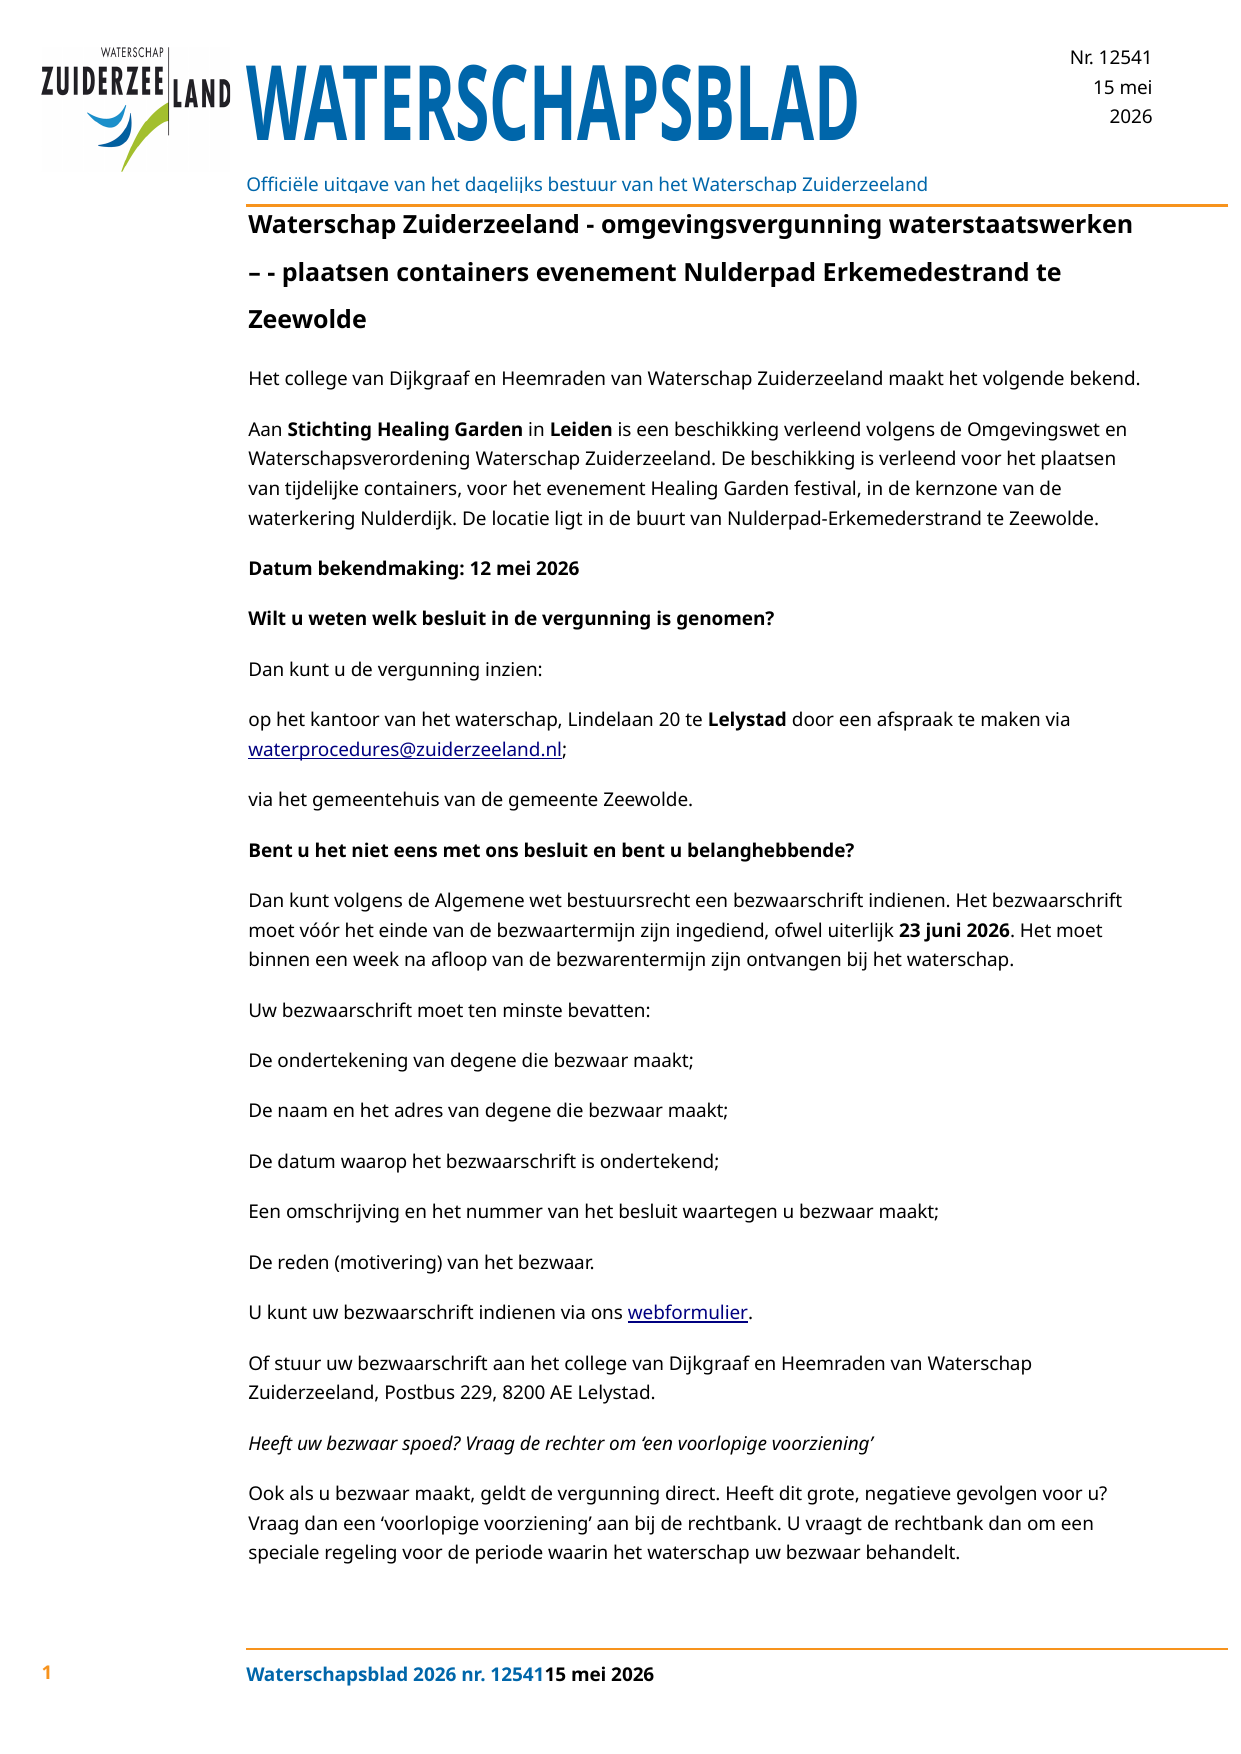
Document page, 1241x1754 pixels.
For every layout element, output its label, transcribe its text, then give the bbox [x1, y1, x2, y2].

text Of stuur uw bezwaarschrift aan het college van Dijkgraaf en Heemraden van Waterschap Zuiderzeeland, Postbus 229, 8200 AE Lelystad. [248, 1350, 1152, 1405]
text via het gemeentehuis van de gemeente Zeewolde. [248, 786, 1152, 812]
text Uw bezwaarschrift moet ten minste bevatten: [248, 997, 1152, 1022]
text Het college van Dijkgraaf en Heemraden van Waterschap Zuiderzeeland maakt het volgende bekend. [248, 366, 1152, 391]
text Ook als u bezwaar maakt, geldt de vergunning direct. Heeft dit grote, negatieve gevolgen voor u? Vraag dan een ‘voorlopige voorziening’ aan bij de rechtbank. U vraagt de rechtbank dan om een speciale regeling voor de periode waarin het waterschap uw bezwaar behandelt. [248, 1480, 1152, 1565]
text Dan kunt u de vergunning inzien: [248, 656, 1152, 682]
text Dan kunt volgens de Algemene wet bestuursrecht een bezwaarschrift indienen. Het bezwaarschrift moet vóór het einde van de bezwaartermijn zijn ingediend, ofwel uiterlijk 23 juni 2026. Het moet binnen een week na afloop van de bezwarentermijn zijn ontvangen bij het waterschap. [248, 887, 1152, 972]
text Aan Stichting Healing Garden in Leiden is een beschikking verleend volgens de Omgevingswet en Waterschapsverordening Waterschap Zuiderzeeland. De beschikking is verleend voor het plaatsen van tijdelijke containers, voor het evenement Healing Garden festival, in de kernzone van de waterkering Nulderdijk. De locatie ligt in de buurt van Nulderpad-Erkemederstrand te Zeewolde. [248, 416, 1152, 530]
text op het kantoor van het waterschap, Lindelaan 20 te Lelystad door een afspraak te maken via waterprocedures@zuiderzeeland.nl; [248, 706, 1152, 762]
text Waterschap Zuiderzeeland - omgevingsvergunning waterstaatswerken – - plaatsen containers evenement Nulderpad Erkemedestrand te Zeewolde [248, 207, 1152, 336]
text De ondertekening van degene die bezwaar maakt; [248, 1047, 1152, 1073]
text De reden (motivering) van het bezwaar. [248, 1249, 1152, 1274]
picture [41, 47, 231, 172]
text De datum waarop het bezwaarschrift is ondertekend; [248, 1148, 1152, 1174]
text Een omschrijving en het nummer van het besluit waartegen u bezwaar maakt; [248, 1198, 1152, 1224]
text U kunt uw bezwaarschrift indienen via ons webformulier. [248, 1299, 1152, 1325]
text De naam en het adres van degene die bezwaar maakt; [248, 1098, 1152, 1123]
text Wilt u weten welk besluit in de vergunning is genomen? [248, 606, 1152, 631]
text Datum bekendmaking: 12 mei 2026 [248, 555, 1152, 581]
text Bent u het niet eens met ons besluit en bent u belanghebbende? [248, 837, 1152, 862]
text Heeft uw bezwaar spoed? Vraag de rechter om ‘een voorlopige voorziening’ [248, 1430, 1152, 1455]
